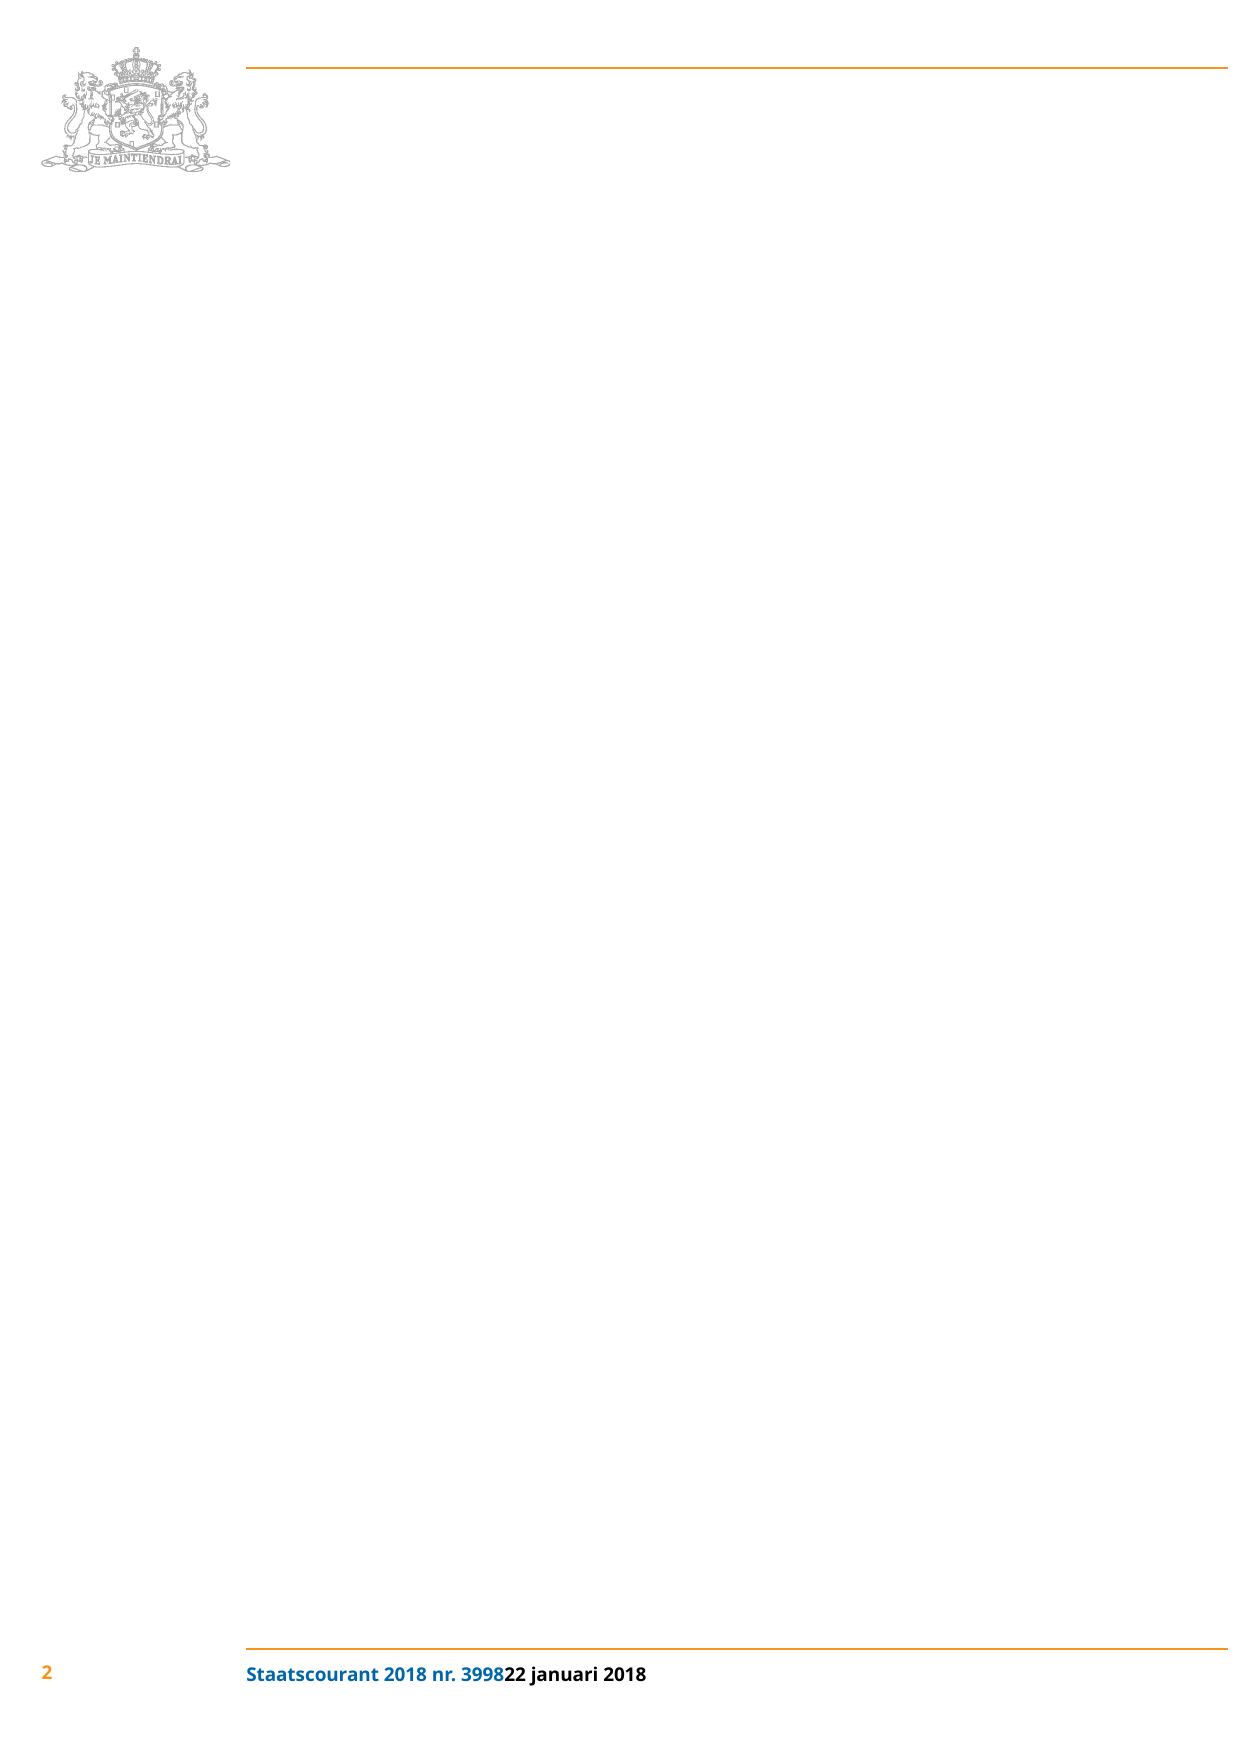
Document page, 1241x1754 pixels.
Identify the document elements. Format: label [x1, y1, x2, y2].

picture [41, 47, 231, 172]
